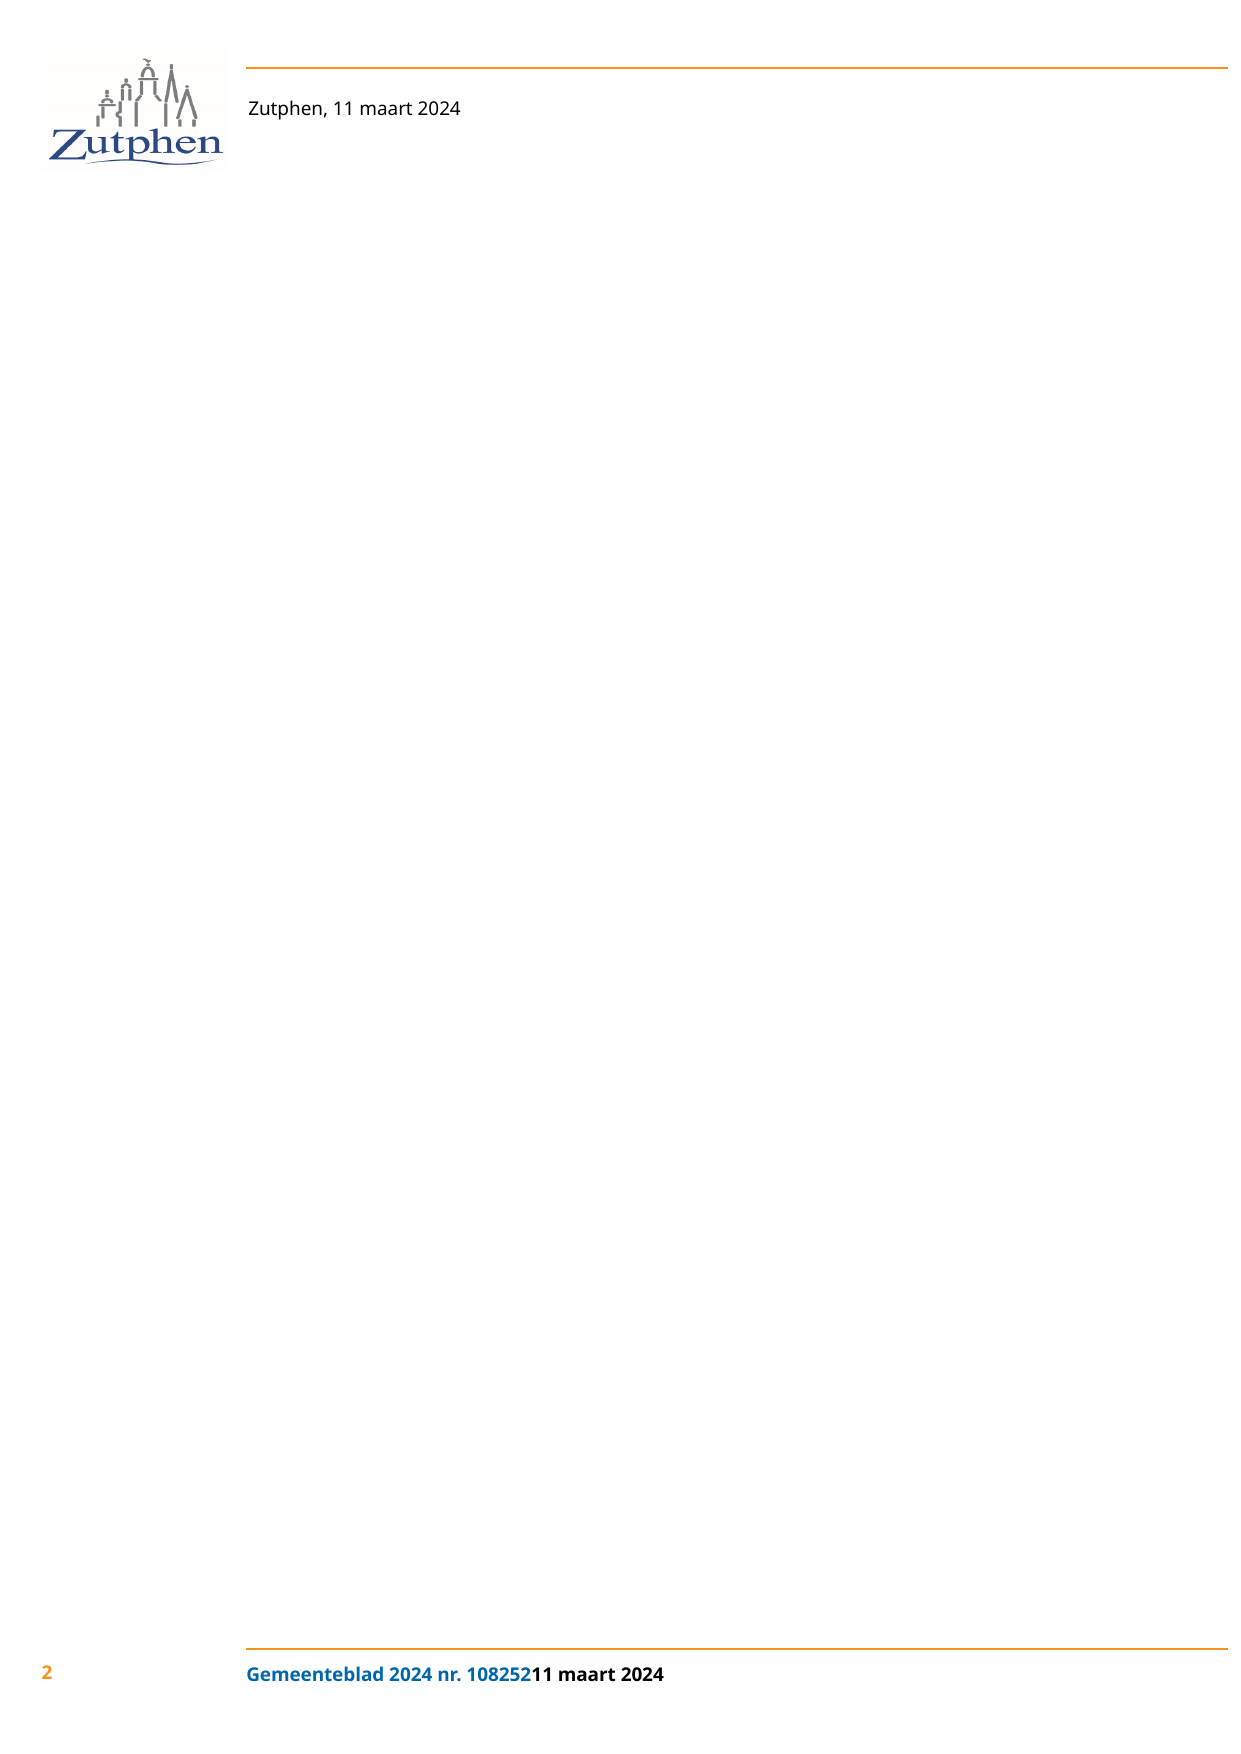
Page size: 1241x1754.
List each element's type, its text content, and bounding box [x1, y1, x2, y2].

text Zutphen, 11 maart 2024 [248, 95, 1152, 121]
picture [41, 47, 231, 172]
